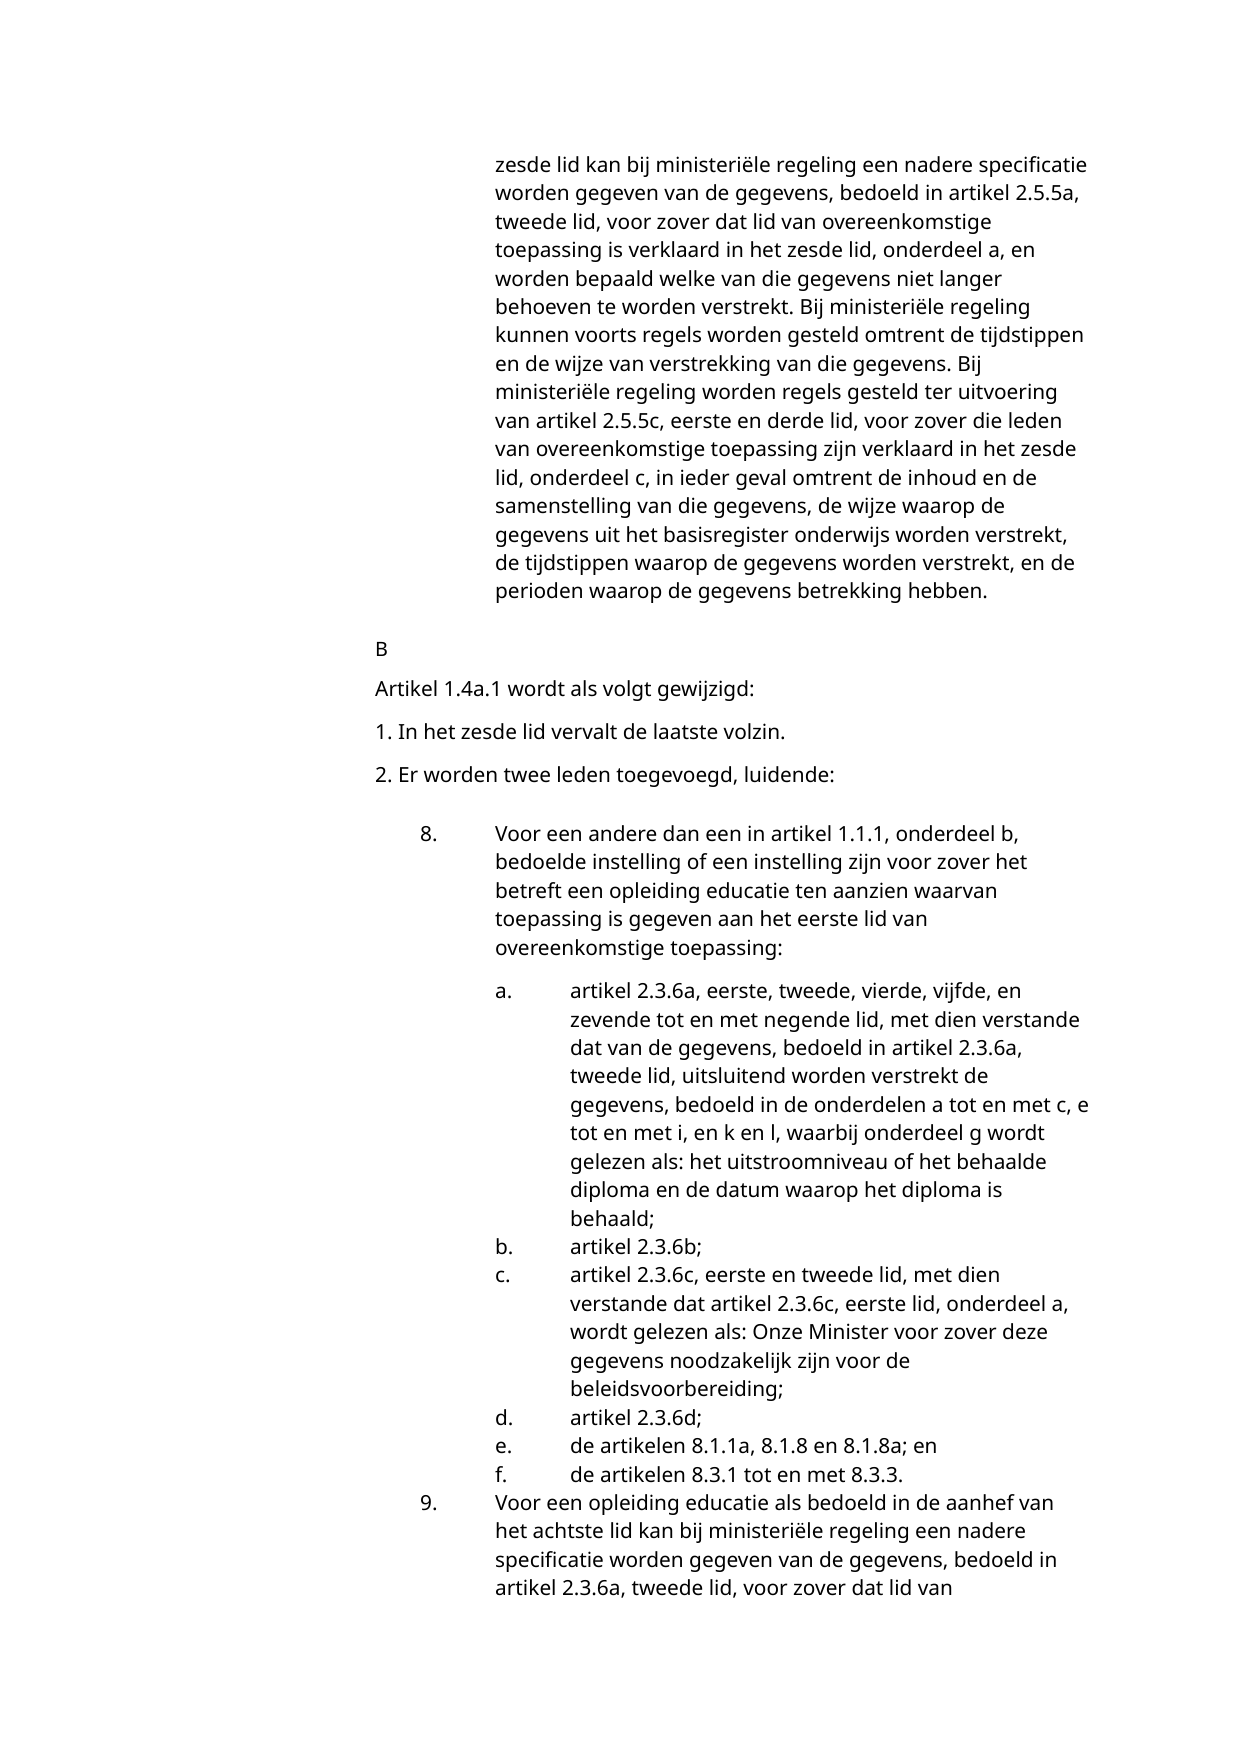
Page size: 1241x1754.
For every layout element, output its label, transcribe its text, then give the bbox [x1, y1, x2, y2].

list de artikelen 8.3.1 tot en met 8.3.3. [495, 1460, 1090, 1488]
list de artikelen 8.1.1a, 8.1.8 en 8.1.8a; en [495, 1431, 1090, 1460]
list artikel 2.3.6d; [495, 1403, 1090, 1431]
text 1. In het zesde lid vervalt de laatste volzin. [375, 717, 1090, 746]
list artikel 2.3.6a, eerste, tweede, vierde, vijfde, en zevende tot en met negende lid, met dien verstande dat van de gegevens, bedoeld in artikel 2.3.6a, tweede lid, uitsluitend worden verstrekt de gegevens, bedoeld in de onderdelen a tot en met c, e tot en met i, en k en l, waarbij onderdeel g wordt gelezen als: het uitstroomniveau of het behaalde diploma en de datum waarop het diploma is behaald; [495, 976, 1090, 1232]
list zesde lid kan bij ministeriële regeling een nadere specificatie worden gegeven van de gegevens, bedoeld in artikel 2.5.5a, tweede lid, voor zover dat lid van overeenkomstige toepassing is verklaard in het zesde lid, onderdeel a, en worden bepaald welke van die gegevens niet langer behoeven te worden verstrekt. Bij ministeriële regeling kunnen voorts regels worden gesteld omtrent de tijdstippen en de wijze van verstrekking van die gegevens. Bij ministeriële regeling worden regels gesteld ter uitvoering van artikel 2.5.5c, eerste en derde lid, voor zover die leden van overeenkomstige toepassing zijn verklaard in het zesde lid, onderdeel c, in ieder geval omtrent de inhoud en de samenstelling van die gegevens, de wijze waarop de gegevens uit het basisregister onderwijs worden verstrekt, de tijdstippen waarop de gegevens worden verstrekt, en de perioden waarop de gegevens betrekking hebben. [420, 150, 1090, 605]
text B [375, 635, 1090, 662]
text Artikel 1.4a.1 wordt als volgt gewijzigd: [375, 674, 1090, 702]
list Voor een andere dan een in artikel 1.1.1, onderdeel b, bedoelde instelling of een instelling zijn voor zover het betreft een opleiding educatie ten aanzien waarvan toepassing is gegeven aan het eerste lid van overeenkomstige toepassing: [420, 819, 1090, 961]
list artikel 2.3.6b; [495, 1232, 1090, 1261]
list artikel 2.3.6c, eerste en tweede lid, met dien verstande dat artikel 2.3.6c, eerste lid, onderdeel a, wordt gelezen als: Onze Minister voor zover deze gegevens noodzakelijk zijn voor de beleidsvoorbereiding; [495, 1261, 1090, 1403]
text 2. Er worden twee leden toegevoegd, luidende: [375, 761, 1090, 789]
list Voor een opleiding educatie als bedoeld in de aanhef van het achtste lid kan bij ministeriële regeling een nadere specificatie worden gegeven van de gegevens, bedoeld in artikel 2.3.6a, tweede lid, voor zover dat lid van [420, 1488, 1090, 1602]
